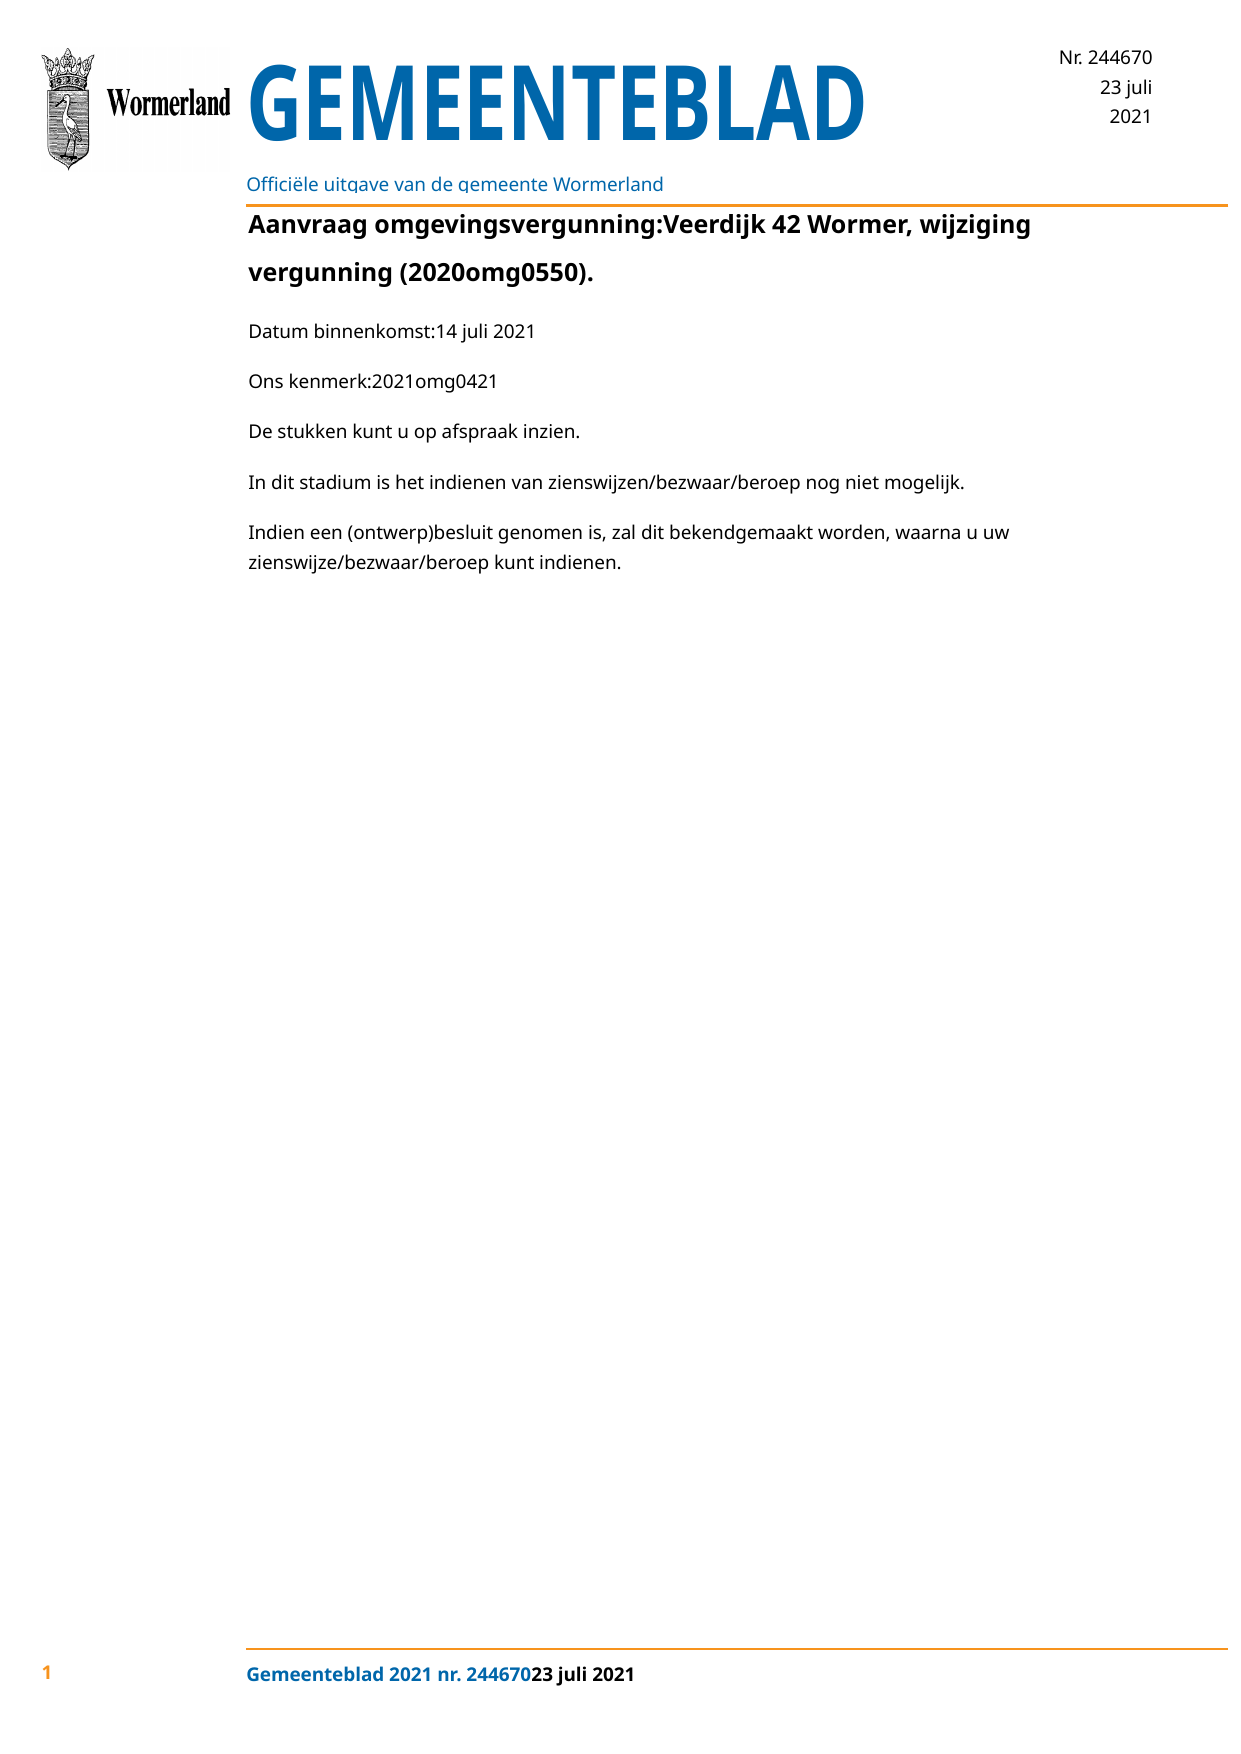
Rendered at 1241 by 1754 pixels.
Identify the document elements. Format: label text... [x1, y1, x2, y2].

picture [41, 47, 231, 172]
text Datum binnenkomst:14 juli 2021 [248, 318, 1152, 344]
text Ons kenmerk:2021omg0421 [248, 368, 1152, 394]
text Indien een (ontwerp)besluit genomen is, zal dit bekendgemaakt worden, waarna u uw zienswijze/bezwaar/beroep kunt indienen. [248, 519, 1152, 575]
text De stukken kunt u op afspraak inzien. [248, 419, 1152, 444]
text In dit stadium is het indienen van zienswijzen/bezwaar/beroep nog niet mogelijk. [248, 469, 1152, 495]
text Aanvraag omgevingsvergunning:Veerdijk 42 Wormer, wijziging vergunning (2020omg0550). [248, 207, 1152, 288]
